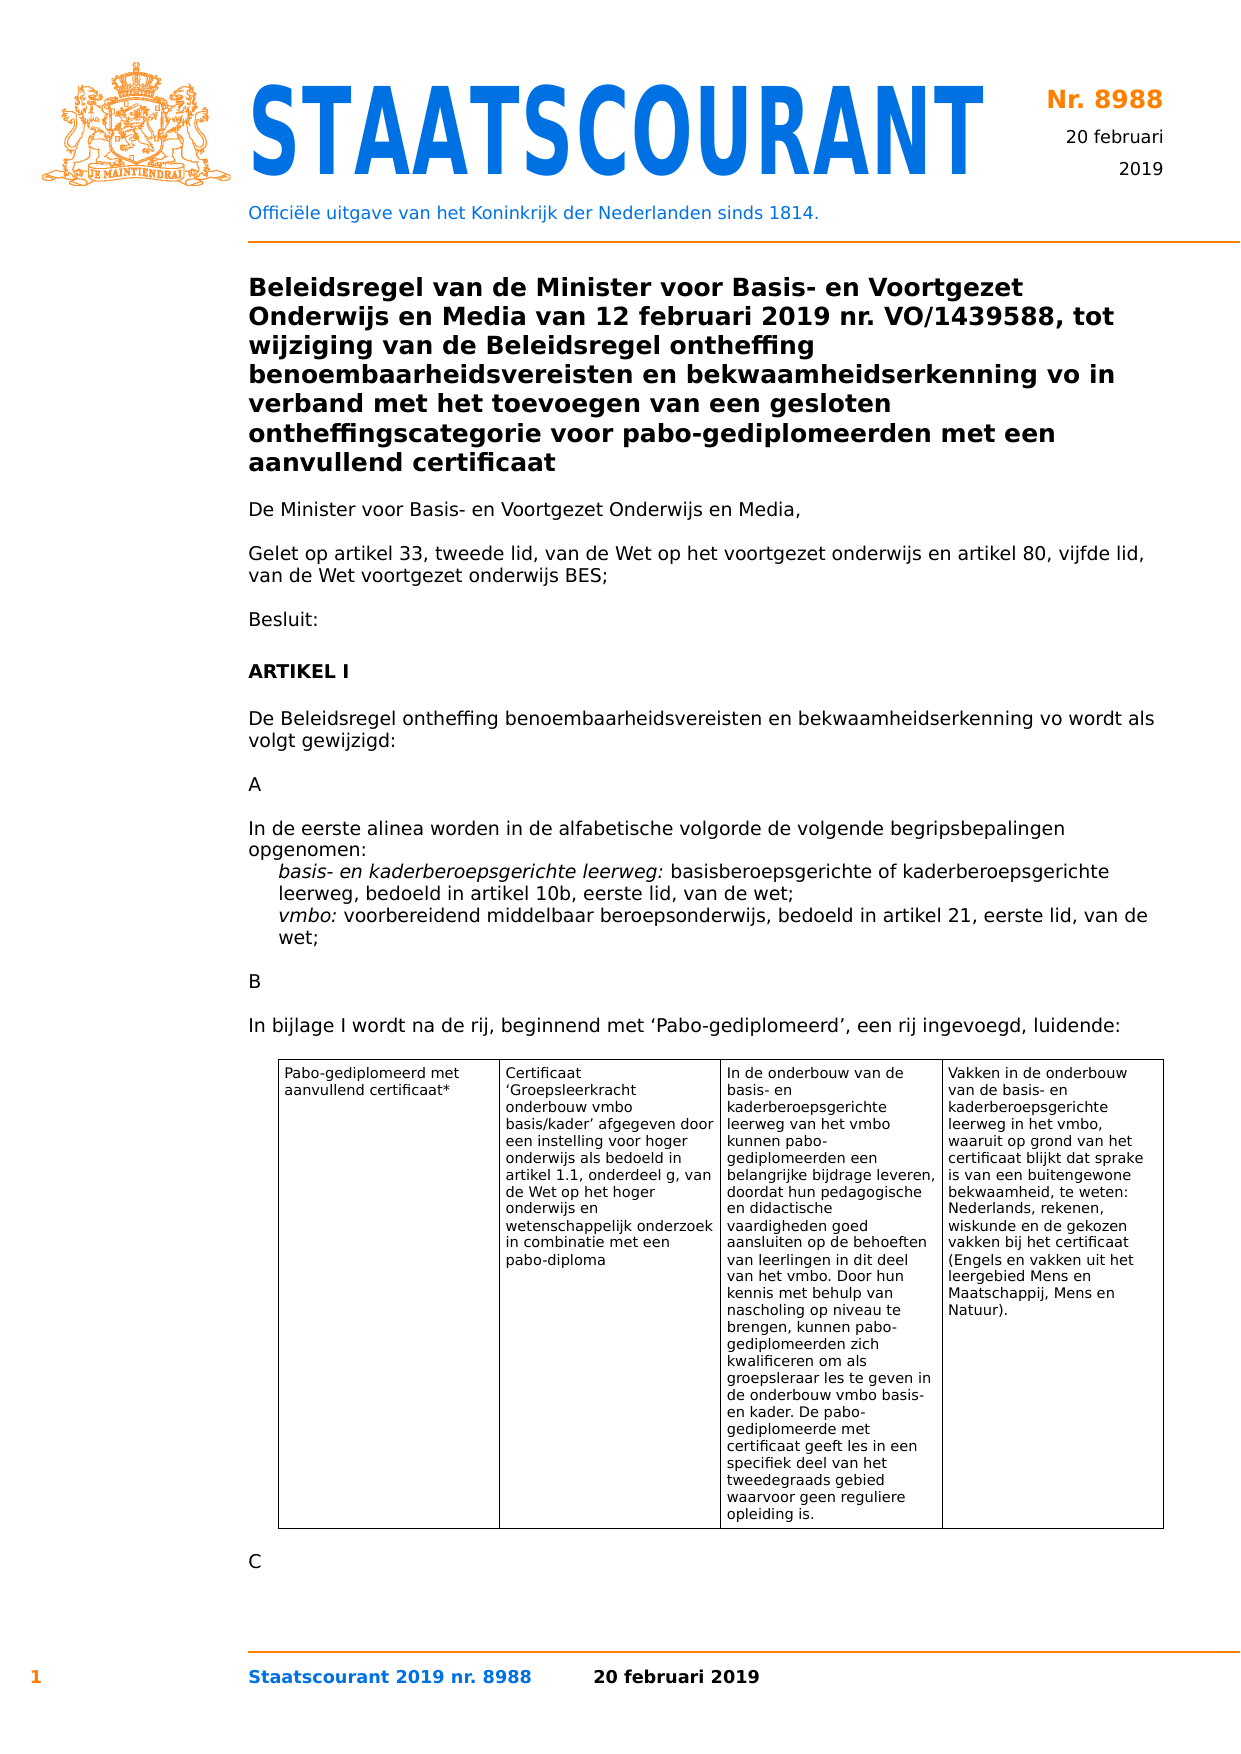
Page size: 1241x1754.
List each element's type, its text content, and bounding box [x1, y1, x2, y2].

table_cell 2019 [998, 153, 1240, 203]
subtitle ARTIKEL I [248, 661, 1163, 683]
text A [248, 773, 1163, 796]
text In bijlage I wordt na de rij, beginnend met ‘Pabo-gediplomeerd’, een rij ingevoegd, luidende: [248, 1015, 1163, 1037]
text Gelet op artikel 33, tweede lid, van de Wet op het voortgezet onderwijs en artikel 80, vijfde lid, van de Wet voortgezet onderwijs BES; [248, 543, 1163, 587]
text basis- en kaderberoepsgerichte leerweg: basisberoepsgerichte of kaderberoepsgerichte leerweg, bedoeld in artikel 10b, eerste lid, van de wet; [278, 861, 1163, 905]
picture [41, 62, 231, 186]
text De Minister voor Basis- en Voortgezet Onderwijs en Media, [248, 499, 1163, 521]
table_header Vakken in de onderbouw van de basis- en kaderberoepsgerichte leerweg in het vmbo, waaruit op grond van het certificaat blijkt dat sprake is van een buitengewone bekwaamheid, te weten: Nederlands, rekenen, wiskunde en de gekozen vakken bij het certificaat (Engels en vakken uit het leergebied Mens en Maatschappij, Mens en Natuur). [943, 1060, 1163, 1528]
table_header In de onderbouw van de basis- en kaderberoepsgerichte leerweg van het vmbo kunnen pabo-gediplomeerden een belangrijke bijdrage leveren, doordat hun pedagogische en didactische vaardigheden goed aansluiten op de behoeften van leerlingen in dit deel van het vmbo. Door hun kennis met behulp van nascholing op niveau te brengen, kunnen pabo-gediplomeerden zich kwalificeren om als groepsleraar les te geven in de onderbouw vmbo basis- en kader. De pabo-gediplomeerde met certificaat geeft les in een specifiek deel van het tweedegraads gebied waarvoor geen reguliere opleiding is. [721, 1060, 942, 1528]
text B [248, 971, 1163, 993]
table_cell 20 februari [998, 121, 1240, 153]
text Besluit: [248, 609, 1163, 631]
table_header Pabo-gediplomeerd met aanvullend certificaat* [279, 1060, 499, 1528]
text vmbo: voorbereidend middelbaar beroepsonderwijs, bedoeld in artikel 21, eerste lid, van de wet; [278, 905, 1163, 949]
text In de eerste alinea worden in de alfabetische volgorde de volgende begripsbepalingen opgenomen: [248, 817, 1163, 861]
subtitle Beleidsregel van de Minister voor Basis- en Voortgezet Onderwijs en Media van 12 februari 2019 nr. VO/1439588, tot wijziging van de Beleidsregel ontheffing benoembaarheidsvereisten en bekwaamheidserkenning vo in verband met het toevoegen van een gesloten ontheffingscategorie voor pabo-gediplomeerden met een aanvullend certificaat [248, 273, 1163, 477]
table_header Certificaat ‘Groepsleerkracht onderbouw vmbo basis/kader’ afgegeven door een instelling voor hoger onderwijs als bedoeld in artikel 1.1, onderdeel g, van de Wet op het hoger onderwijs en wetenschappelijk onderzoek in combinatie met een pabo-diploma [500, 1060, 720, 1528]
table_header STAATSCOURANT [248, 62, 998, 203]
table_header [25, 62, 248, 241]
text C [248, 1551, 1163, 1573]
table_header Nr. 8988 [998, 62, 1240, 121]
table_cell Officiële uitgave van het Koninkrijk der Nederlanden sinds 1814. [248, 203, 1240, 241]
text De Beleidsregel ontheffing benoembaarheidsvereisten en bekwaamheidserkenning vo wordt als volgt gewijzigd: [248, 708, 1163, 752]
